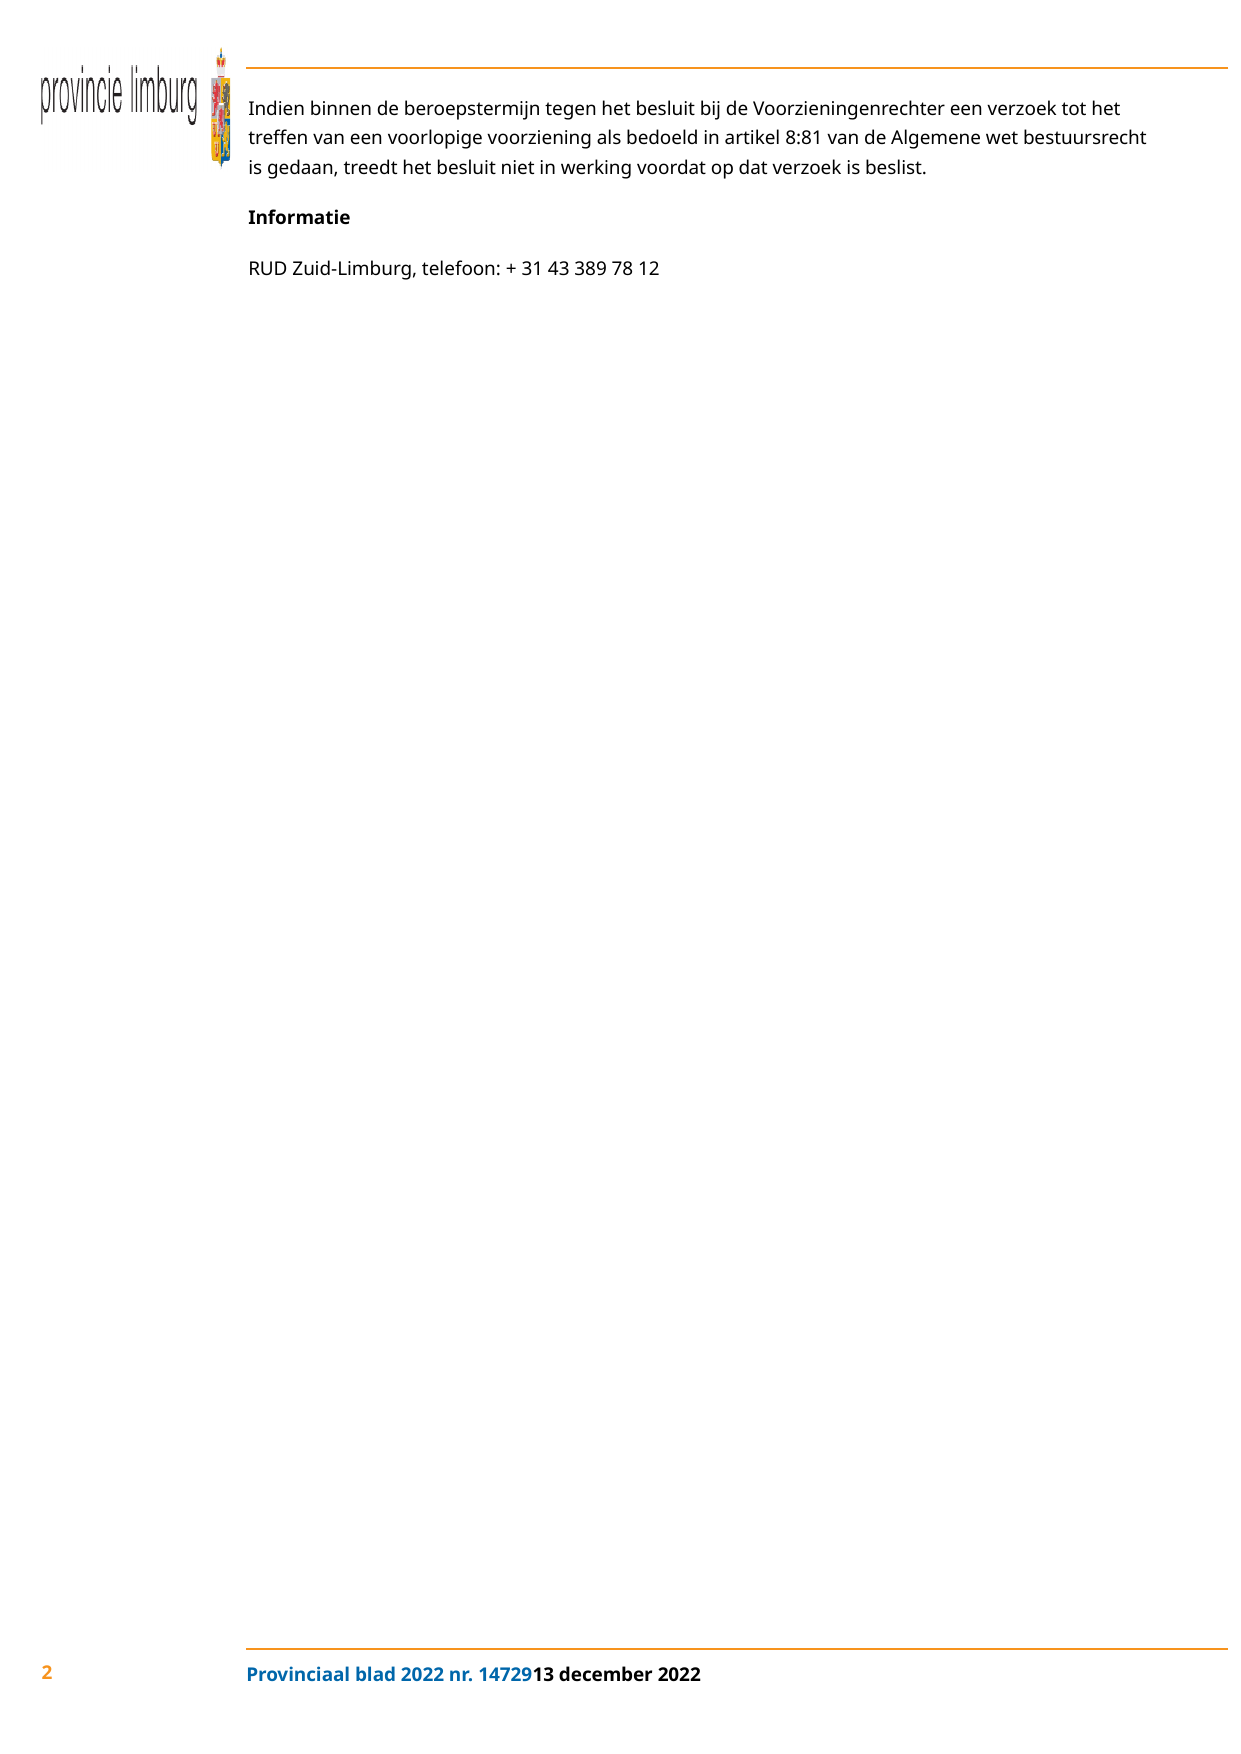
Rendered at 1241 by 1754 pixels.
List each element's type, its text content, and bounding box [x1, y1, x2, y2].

text Indien binnen de beroepstermijn tegen het besluit bij de Voorzieningenrechter een verzoek tot het treffen van een voorlopige voorziening als bedoeld in artikel 8:81 van de Algemene wet bestuursrecht is gedaan, treedt het besluit niet in werking voordat op dat verzoek is beslist. [248, 95, 1152, 180]
text RUD Zuid-Limburg, telefoon: + 31 43 389 78 12 [248, 255, 1152, 281]
text Informatie [248, 204, 1152, 230]
picture [41, 47, 231, 172]
